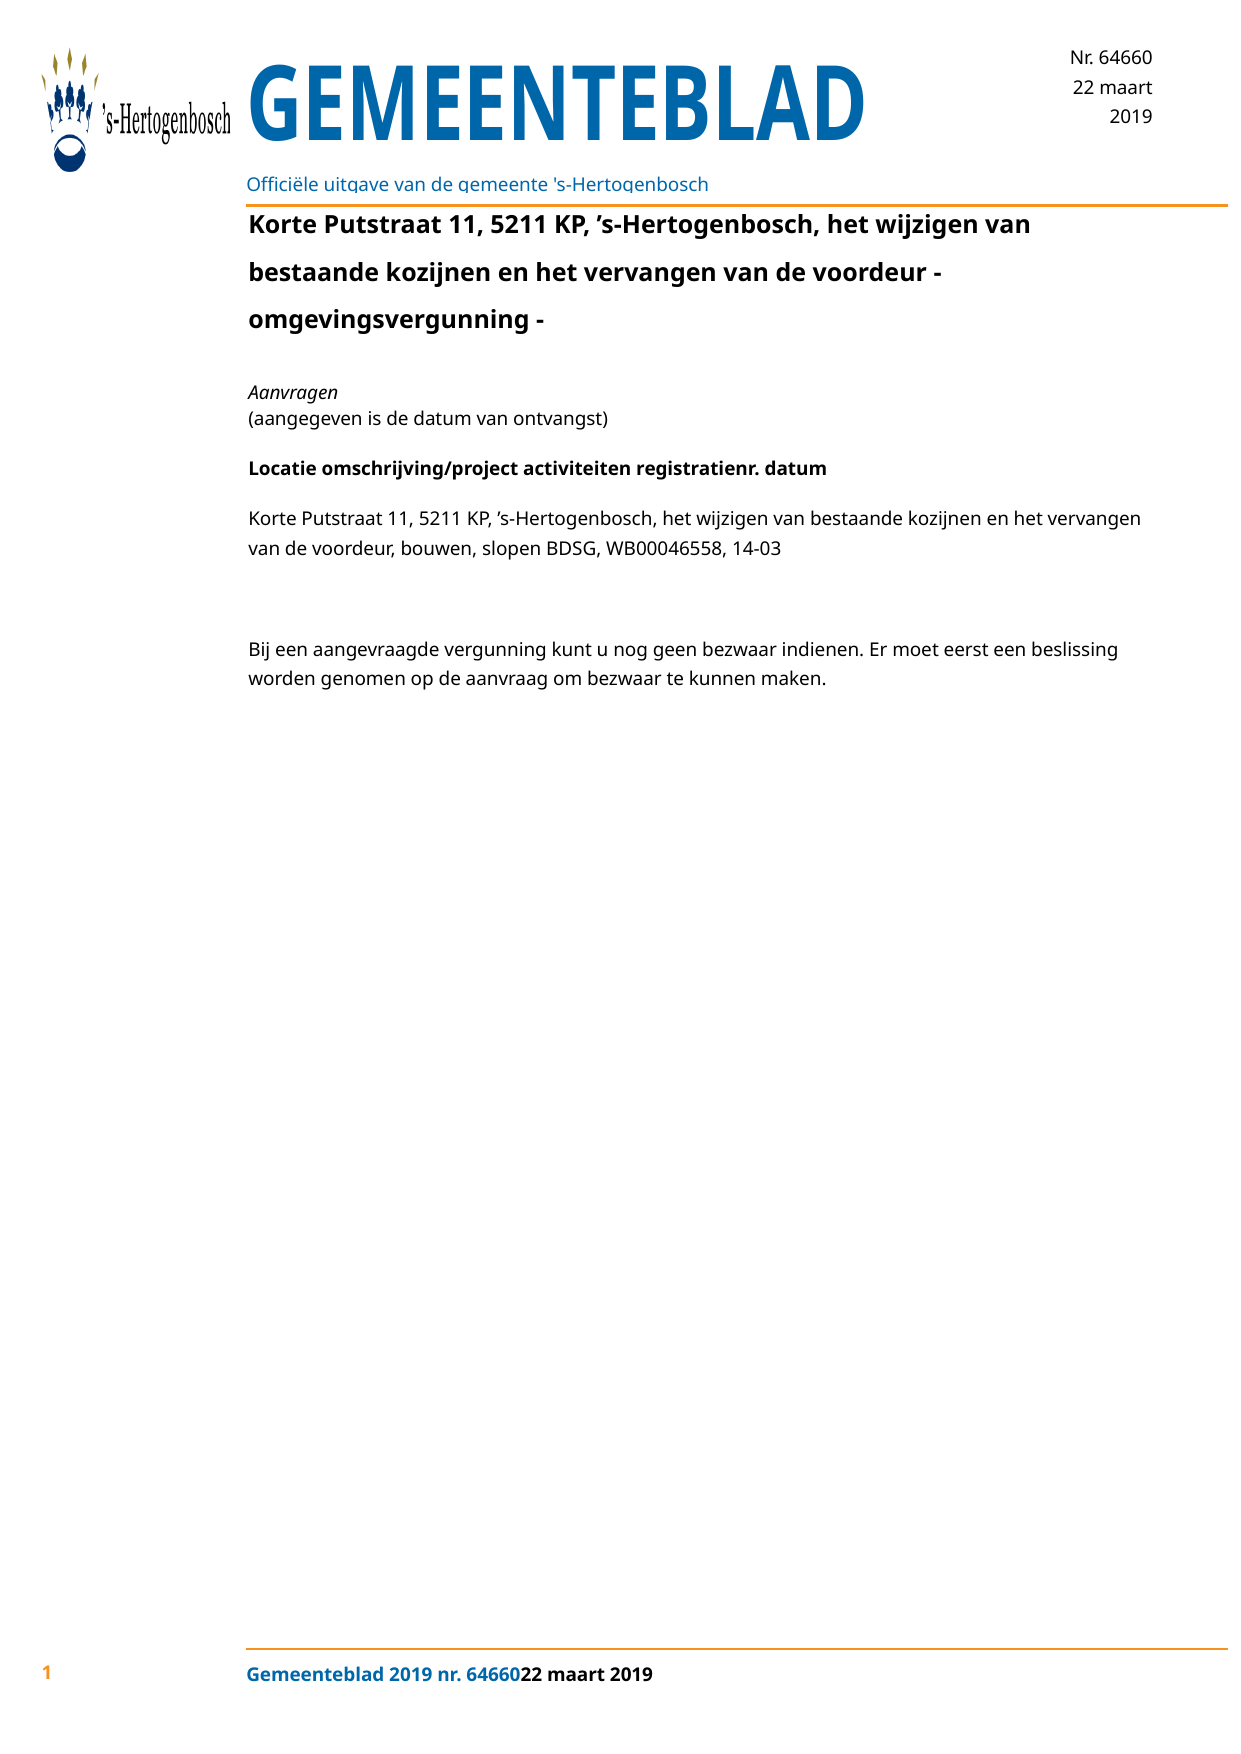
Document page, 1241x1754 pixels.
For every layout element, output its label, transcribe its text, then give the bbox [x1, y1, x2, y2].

text (aangegeven is de datum van ontvangst) [248, 405, 1152, 431]
picture [41, 47, 231, 172]
text Aanvragen [248, 379, 1152, 405]
text Locatie omschrijving/project activiteiten registratienr. datum [248, 455, 1152, 481]
text Korte Putstraat 11, 5211 KP, ’s-Hertogenbosch, het wijzigen van bestaande kozijnen en het vervangen van de voordeur - omgevingsvergunning - [248, 207, 1152, 336]
text Bij een aangevraagde vergunning kunt u nog geen bezwaar indienen. Er moet eerst een beslissing worden genomen op de aanvraag om bezwaar te kunnen maken. [248, 636, 1152, 691]
text Korte Putstraat 11, 5211 KP, ’s-Hertogenbosch, het wijzigen van bestaande kozijnen en het vervangen van de voordeur, bouwen, slopen BDSG, WB00046558, 14-03 [248, 506, 1152, 561]
